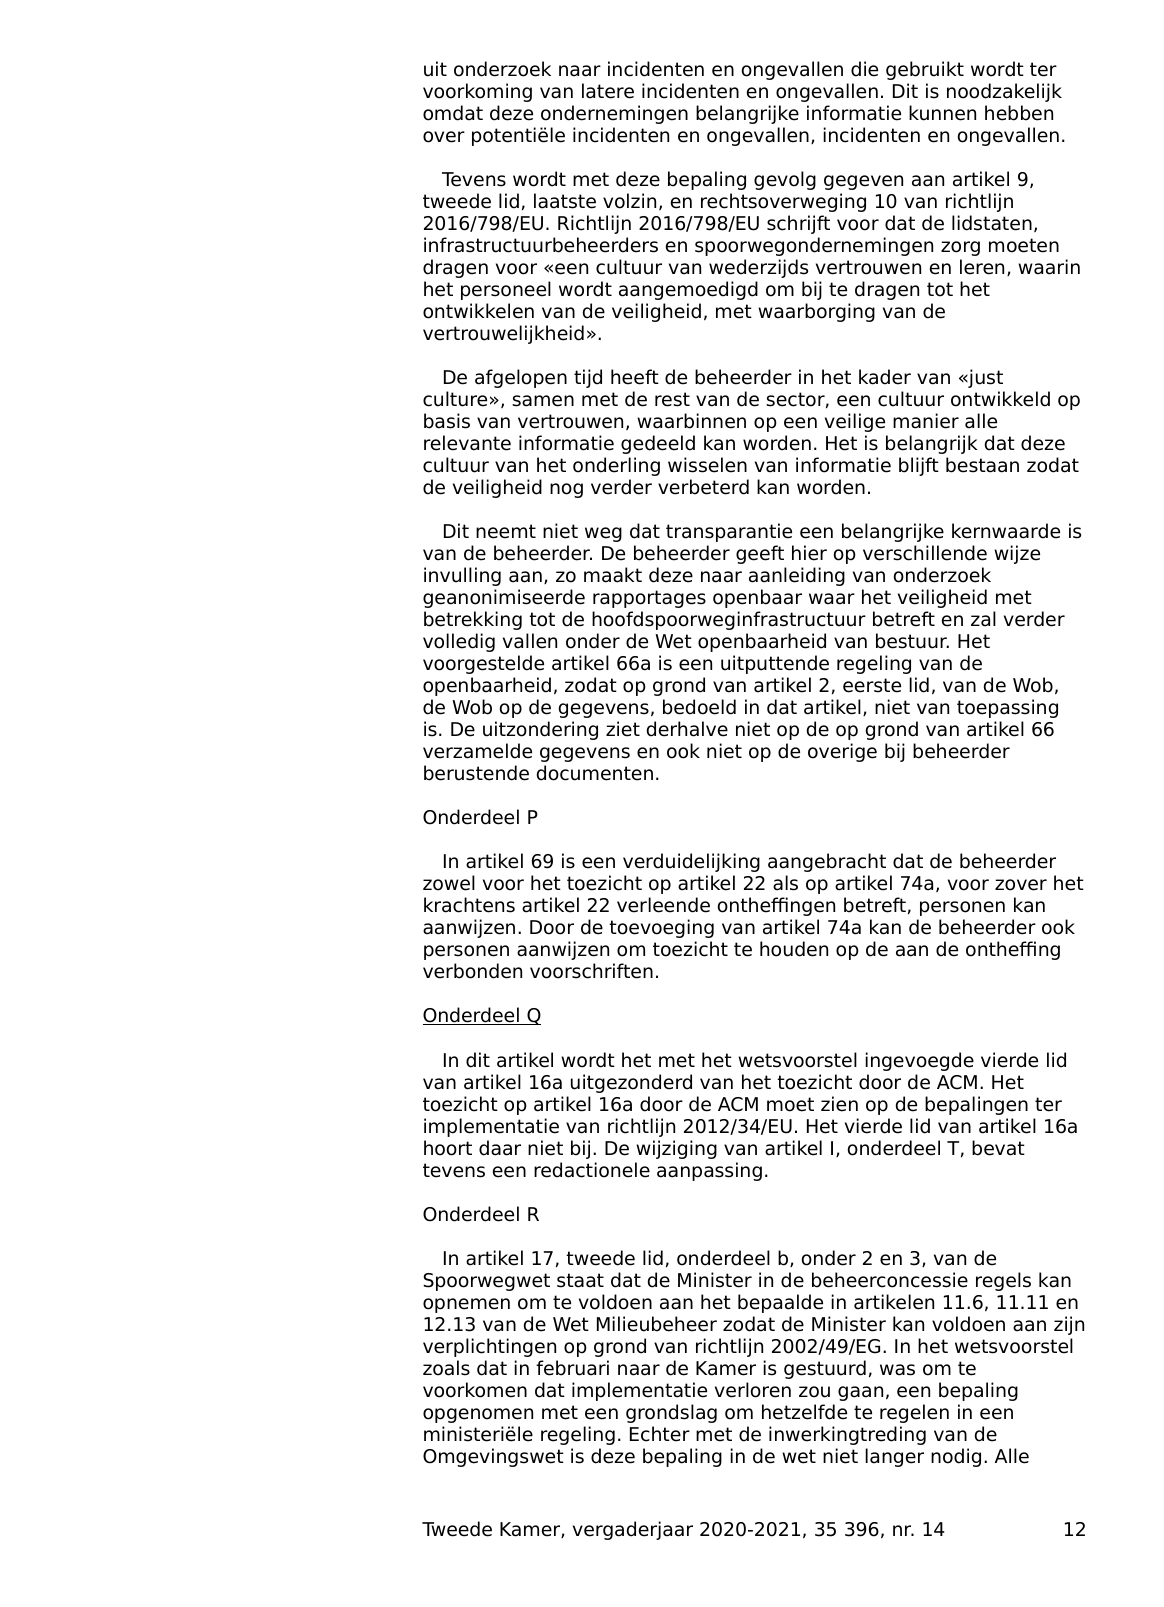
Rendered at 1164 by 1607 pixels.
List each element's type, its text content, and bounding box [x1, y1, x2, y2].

subtitle Onderdeel Q [422, 1005, 1087, 1027]
text In artikel 69 is een verduidelijking aangebracht dat de beheerder zowel voor het toezicht op artikel 22 als op artikel 74a, voor zover het krachtens artikel 22 verleende ontheffingen betreft, personen kan aanwijzen. Door de toevoeging van artikel 74a kan de beheerder ook personen aanwijzen om toezicht te houden op de aan de ontheffing verbonden voorschriften. [422, 851, 1087, 983]
subtitle Onderdeel P [422, 807, 1087, 829]
text In artikel 17, tweede lid, onderdeel b, onder 2 en 3, van de Spoorwegwet staat dat de Minister in de beheerconcessie regels kan opnemen om te voldoen aan het bepaalde in artikelen 11.6, 11.11 en 12.13 van de Wet Milieubeheer zodat de Minister kan voldoen aan zijn verplichtingen op grond van richtlijn 2002/49/EG. In het wetsvoorstel zoals dat in februari naar de Kamer is gestuurd, was om te voorkomen dat implementatie verloren zou gaan, een bepaling opgenomen met een grondslag om hetzelfde te regelen in een ministeriële regeling. Echter met de inwerkingtreding van de Omgevingswet is deze bepaling in de wet niet langer nodig. Alle [422, 1248, 1087, 1468]
subtitle Onderdeel R [422, 1204, 1087, 1226]
text De afgelopen tijd heeft de beheerder in het kader van «just culture», samen met de rest van de sector, een cultuur ontwikkeld op basis van vertrouwen, waarbinnen op een veilige manier alle relevante informatie gedeeld kan worden. Het is belangrijk dat deze cultuur van het onderling wisselen van informatie blijft bestaan zodat de veiligheid nog verder verbeterd kan worden. [422, 367, 1087, 499]
text Dit neemt niet weg dat transparantie een belangrijke kernwaarde is van de beheerder. De beheerder geeft hier op verschillende wijze invulling aan, zo maakt deze naar aanleiding van onderzoek geanonimiseerde rapportages openbaar waar het veiligheid met betrekking tot de hoofdspoorweginfrastructuur betreft en zal verder volledig vallen onder de Wet openbaarheid van bestuur. Het voorgestelde artikel 66a is een uitputtende regeling van de openbaarheid, zodat op grond van artikel 2, eerste lid, van de Wob, de Wob op de gegevens, bedoeld in dat artikel, niet van toepassing is. De uitzondering ziet derhalve niet op de op grond van artikel 66 verzamelde gegevens en ook niet op de overige bij beheerder berustende documenten. [422, 521, 1087, 785]
text Tevens wordt met deze bepaling gevolg gegeven aan artikel 9, tweede lid, laatste volzin, en rechtsoverweging 10 van richtlijn 2016/798/EU. Richtlijn 2016/798/EU schrijft voor dat de lidstaten, infrastructuurbeheerders en spoorwegondernemingen zorg moeten dragen voor «een cultuur van wederzijds vertrouwen en leren, waarin het personeel wordt aangemoedigd om bij te dragen tot het ontwikkelen van de veiligheid, met waarborging van de vertrouwelijkheid». [422, 169, 1087, 345]
text In dit artikel wordt het met het wetsvoorstel ingevoegde vierde lid van artikel 16a uitgezonderd van het toezicht door de ACM. Het toezicht op artikel 16a door de ACM moet zien op de bepalingen ter implementatie van richtlijn 2012/34/EU. Het vierde lid van artikel 16a hoort daar niet bij. De wijziging van artikel I, onderdeel T, bevat tevens een redactionele aanpassing. [422, 1049, 1087, 1181]
text uit onderzoek naar incidenten en ongevallen die gebruikt wordt ter voorkoming van latere incidenten en ongevallen. Dit is noodzakelijk omdat deze ondernemingen belangrijke informatie kunnen hebben over potentiële incidenten en ongevallen, incidenten en ongevallen. [422, 59, 1087, 147]
